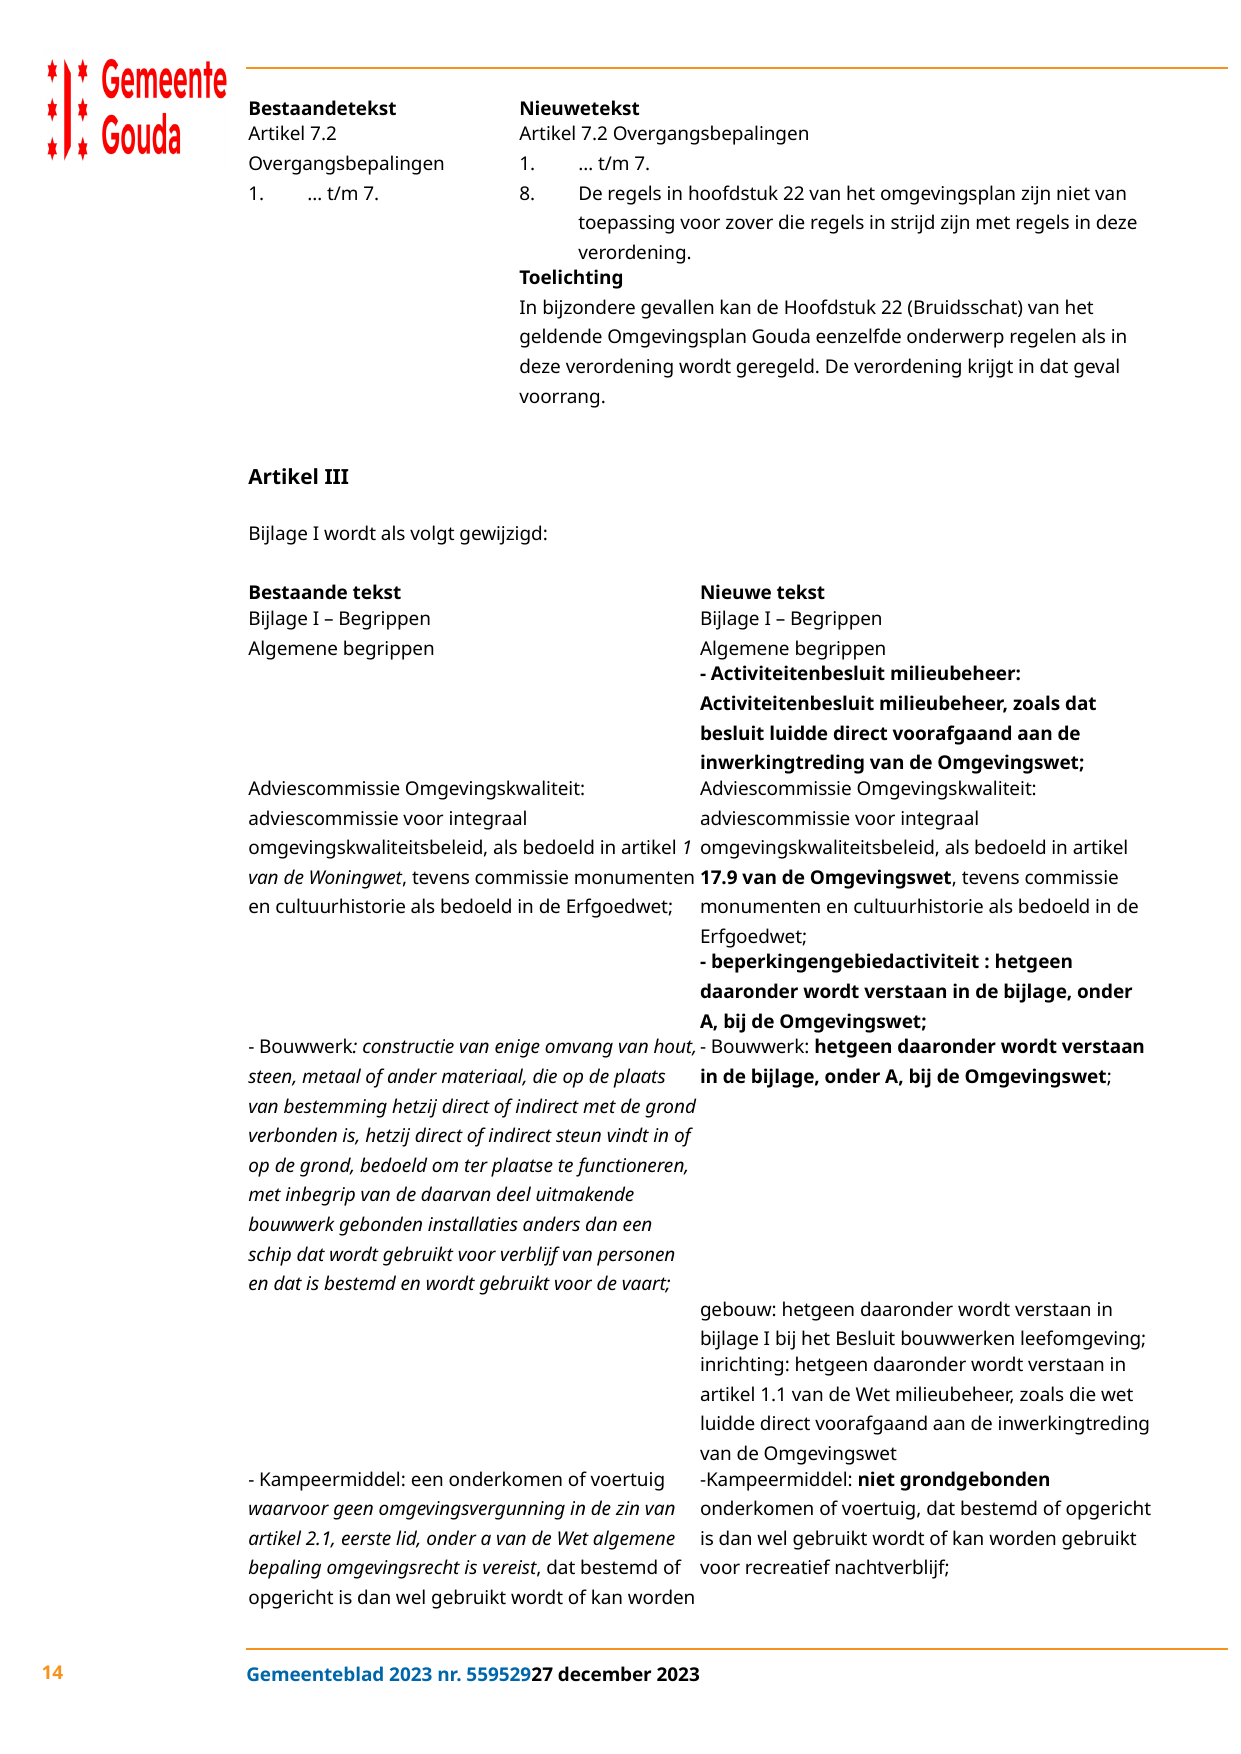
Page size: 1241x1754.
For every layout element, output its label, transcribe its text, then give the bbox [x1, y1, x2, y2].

table_cell Adviescommissie Omgevingskwaliteit: adviescommissie voor integraal omgevingskwaliteitsbeleid, als bedoeld in artikel 17.9 van de Omgevingswet, tevens commissie monumenten en cultuurhistorie als bedoeld in de Erfgoedwet; [700, 775, 1152, 949]
table_cell inrichting: hetgeen daaronder wordt verstaan in artikel 1.1 van de Wet milieubeheer, zoals die wet luidde direct voorafgaand aan de inwerkingtreding van de Omgevingswet [700, 1351, 1152, 1466]
table_cell [248, 1296, 700, 1351]
table_cell Bijlage I – Begrippen Algemene begrippen [248, 605, 700, 661]
table_cell - beperkingengebiedactiviteit : hetgeen daaronder wordt verstaan in de bijlage, onder A, bij de Omgevingswet; [700, 949, 1152, 1034]
table_cell Adviescommissie Omgevingskwaliteit: adviescommissie voor integraal omgevingskwaliteitsbeleid, als bedoeld in artikel 1 van de Woningwet, tevens commissie monumenten en cultuurhistorie als bedoeld in de Erfgoedwet; [248, 775, 700, 949]
table_header Nieuwe tekst [700, 580, 1152, 605]
picture [41, 47, 231, 172]
text Artikel III [248, 462, 1152, 491]
table_cell -Kampeermiddel: niet grondgebonden onderkomen of voertuig, dat bestemd of opgericht is dan wel gebruikt wordt of kan worden gebruikt voor recreatief nachtverblijf; [700, 1466, 1152, 1610]
text Bijlage I wordt als volgt gewijzigd: [248, 520, 1152, 546]
table_cell - Bouwwerk: constructie van enige omvang van hout, steen, metaal of ander materiaal, die op de plaats van bestemming hetzij direct of indirect met de grond verbonden is, hetzij direct of indirect steun vindt in of op de grond, bedoeld om ter plaatse te functioneren, met inbegrip van de daarvan deel uitmakende bouwwerk gebonden installaties anders dan een schip dat wordt gebruikt voor verblijf van personen en dat is bestemd en wordt gebruikt voor de vaart; [248, 1034, 700, 1296]
table_cell [248, 265, 519, 409]
table_cell Toelichting In bijzondere gevallen kan de Hoofdstuk 22 (Bruidsschat) van het geldende Omgevingsplan Gouda eenzelfde onderwerp regelen als in deze verordening wordt geregeld. De verordening krijgt in dat geval voorrang. [519, 265, 1152, 409]
table_header Bestaande tekst [248, 580, 700, 605]
table_header Nieuwetekst [519, 95, 1152, 121]
table_cell - Bouwwerk: hetgeen daaronder wordt verstaan in de bijlage, onder A, bij de Omgevingswet; [700, 1034, 1152, 1296]
table_cell - Activiteitenbesluit milieubeheer: Activiteitenbesluit milieubeheer, zoals dat besluit luidde direct voorafgaand aan de inwerkingtreding van de Omgevingswet; [700, 661, 1152, 775]
table_cell Artikel 7.2 Overgangsbepalingen … t/m 7. De regels in hoofdstuk 22 van het omgevingsplan zijn niet van toepassing voor zover die regels in strijd zijn met regels in deze verordening. [519, 121, 1152, 264]
table_cell [248, 949, 700, 1034]
table_cell - Kampeermiddel: een onderkomen of voertuig waarvoor geen omgevingsvergunning in de zin van artikel 2.1, eerste lid, onder a van de Wet algemene bepaling omgevingsrecht is vereist, dat bestemd of opgericht is dan wel gebruikt wordt of kan worden [248, 1466, 700, 1610]
table_cell [248, 1351, 700, 1466]
table_cell Artikel 7.2 Overgangsbepalingen … t/m 7. [248, 121, 519, 264]
table_cell gebouw: hetgeen daaronder wordt verstaan in bijlage I bij het Besluit bouwwerken leefomgeving; [700, 1296, 1152, 1351]
table_cell Bijlage I – Begrippen Algemene begrippen [700, 605, 1152, 661]
table_cell [248, 661, 700, 775]
table_header Bestaandetekst [248, 95, 519, 121]
